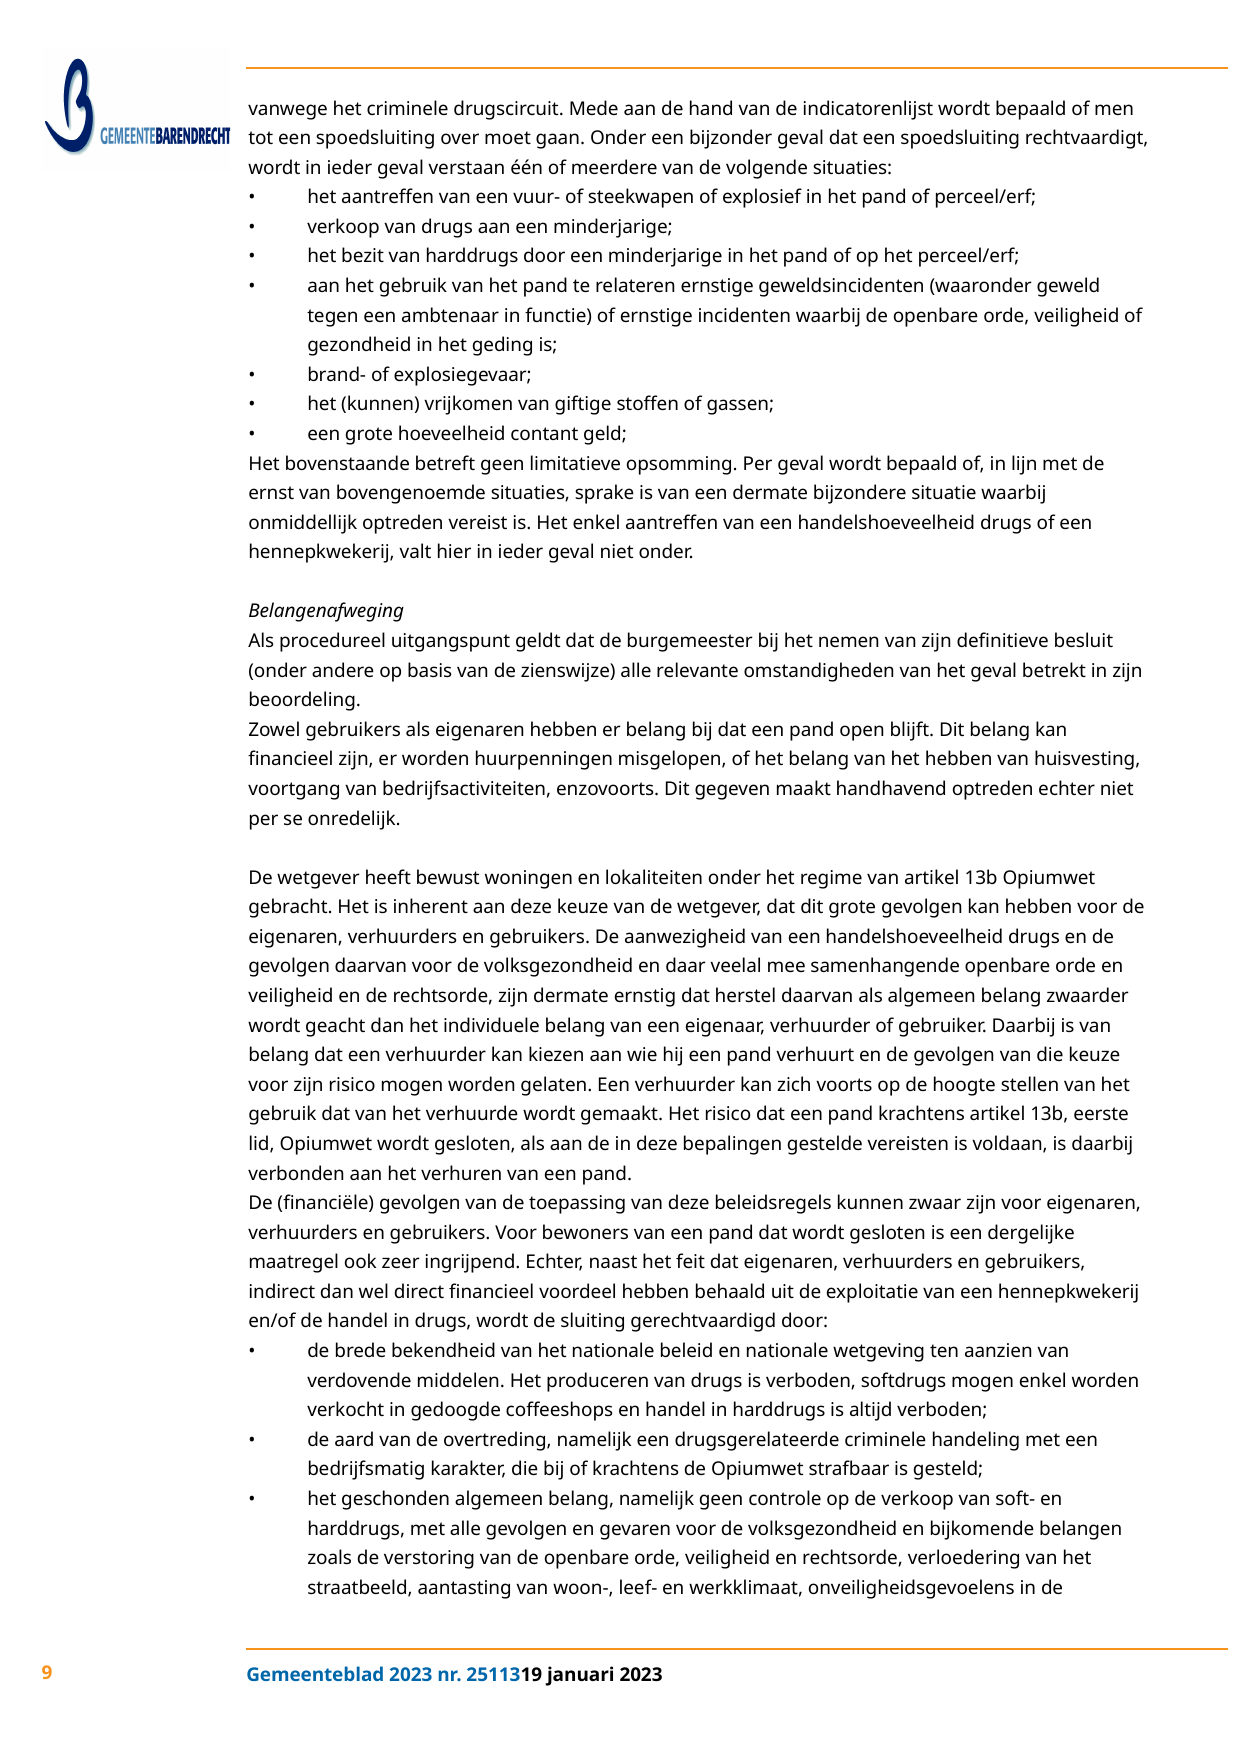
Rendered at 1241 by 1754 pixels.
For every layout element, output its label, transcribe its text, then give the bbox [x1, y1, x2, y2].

text Als procedureel uitgangspunt geldt dat de burgemeester bij het nemen van zijn definitieve besluit (onder andere op basis van de zienswijze) alle relevante omstandigheden van het geval betrekt in zijn beoordeling. [248, 627, 1152, 712]
text De (financiële) gevolgen van de toepassing van deze beleidsregels kunnen zwaar zijn voor eigenaren, verhuurders en gebruikers. Voor bewoners van een pand dat wordt gesloten is een dergelijke maatregel ook zeer ingrijpend. Echter, naast het feit dat eigenaren, verhuurders en gebruikers, indirect dan wel direct financieel voordeel hebben behaald uit de exploitatie van een hennepkwekerij en/of de handel in drugs, wordt de sluiting gerechtvaardigd door: [248, 1189, 1152, 1333]
list een grote hoeveelheid contant geld; [248, 420, 1152, 446]
list het aantreffen van een vuur- of steekwapen of explosief in het pand of perceel/erf; [248, 183, 1152, 209]
list brand- of explosiegevaar; [248, 361, 1152, 387]
picture [41, 47, 231, 172]
text vanwege het criminele drugscircuit. Mede aan de hand van de indicatorenlijst wordt bepaald of men tot een spoedsluiting over moet gaan. Onder een bijzonder geval dat een spoedsluiting rechtvaardigt, wordt in ieder geval verstaan één of meerdere van de volgende situaties: [248, 95, 1152, 180]
text Het bovenstaande betreft geen limitatieve opsomming. Per geval wordt bepaald of, in lijn met de ernst van bovengenoemde situaties, sprake is van een dermate bijzondere situatie waarbij onmiddellijk optreden vereist is. Het enkel aantreffen van een handelshoeveelheid drugs of een hennepkwekerij, valt hier in ieder geval niet onder. [248, 450, 1152, 564]
list aan het gebruik van het pand te relateren ernstige geweldsincidenten (waaronder geweld tegen een ambtenaar in functie) of ernstige incidenten waarbij de openbare orde, veiligheid of gezondheid in het geding is; [248, 272, 1152, 357]
list het (kunnen) vrijkomen van giftige stoffen of gassen; [248, 391, 1152, 416]
list de aard van de overtreding, namelijk een drugsgerelateerde criminele handeling met een bedrijfsmatig karakter, die bij of krachtens de Opiumwet strafbaar is gesteld; [248, 1426, 1152, 1481]
list de brede bekendheid van het nationale beleid en nationale wetgeving ten aanzien van verdovende middelen. Het produceren van drugs is verboden, softdrugs mogen enkel worden verkocht in gedoogde coffeeshops en handel in harddrugs is altijd verboden; [248, 1337, 1152, 1422]
list het bezit van harddrugs door een minderjarige in het pand of op het perceel/erf; [248, 243, 1152, 268]
list verkoop van drugs aan een minderjarige; [248, 213, 1152, 239]
text Zowel gebruikers als eigenaren hebben er belang bij dat een pand open blijft. Dit belang kan financieel zijn, er worden huurpenningen misgelopen, of het belang van het hebben van huisvesting, voortgang van bedrijfsactiviteiten, enzovoorts. Dit gegeven maakt handhavend optreden echter niet per se onredelijk. [248, 716, 1152, 831]
list het geschonden algemeen belang, namelijk geen controle op de verkoop van soft- en harddrugs, met alle gevolgen en gevaren voor de volksgezondheid en bijkomende belangen zoals de verstoring van de openbare orde, veiligheid en rechtsorde, verloedering van het straatbeeld, aantasting van woon-, leef- en werkklimaat, onveiligheidsgevoelens in de [248, 1485, 1152, 1600]
text Belangenafweging [248, 598, 1152, 623]
text De wetgever heeft bewust woningen en lokaliteiten onder het regime van artikel 13b Opiumwet gebracht. Het is inherent aan deze keuze van de wetgever, dat dit grote gevolgen kan hebben voor de eigenaren, verhuurders en gebruikers. De aanwezigheid van een handelshoeveelheid drugs en de gevolgen daarvan voor de volksgezondheid en daar veelal mee samenhangende openbare orde en veiligheid en de rechtsorde, zijn dermate ernstig dat herstel daarvan als algemeen belang zwaarder wordt geacht dan het individuele belang van een eigenaar, verhuurder of gebruiker. Daarbij is van belang dat een verhuurder kan kiezen aan wie hij een pand verhuurt en de gevolgen van die keuze voor zijn risico mogen worden gelaten. Een verhuurder kan zich voorts op de hoogte stellen van het gebruik dat van het verhuurde wordt gemaakt. Het risico dat een pand krachtens artikel 13b, eerste lid, Opiumwet wordt gesloten, als aan de in deze bepalingen gestelde vereisten is voldaan, is daarbij verbonden aan het verhuren van een pand. [248, 864, 1152, 1186]
